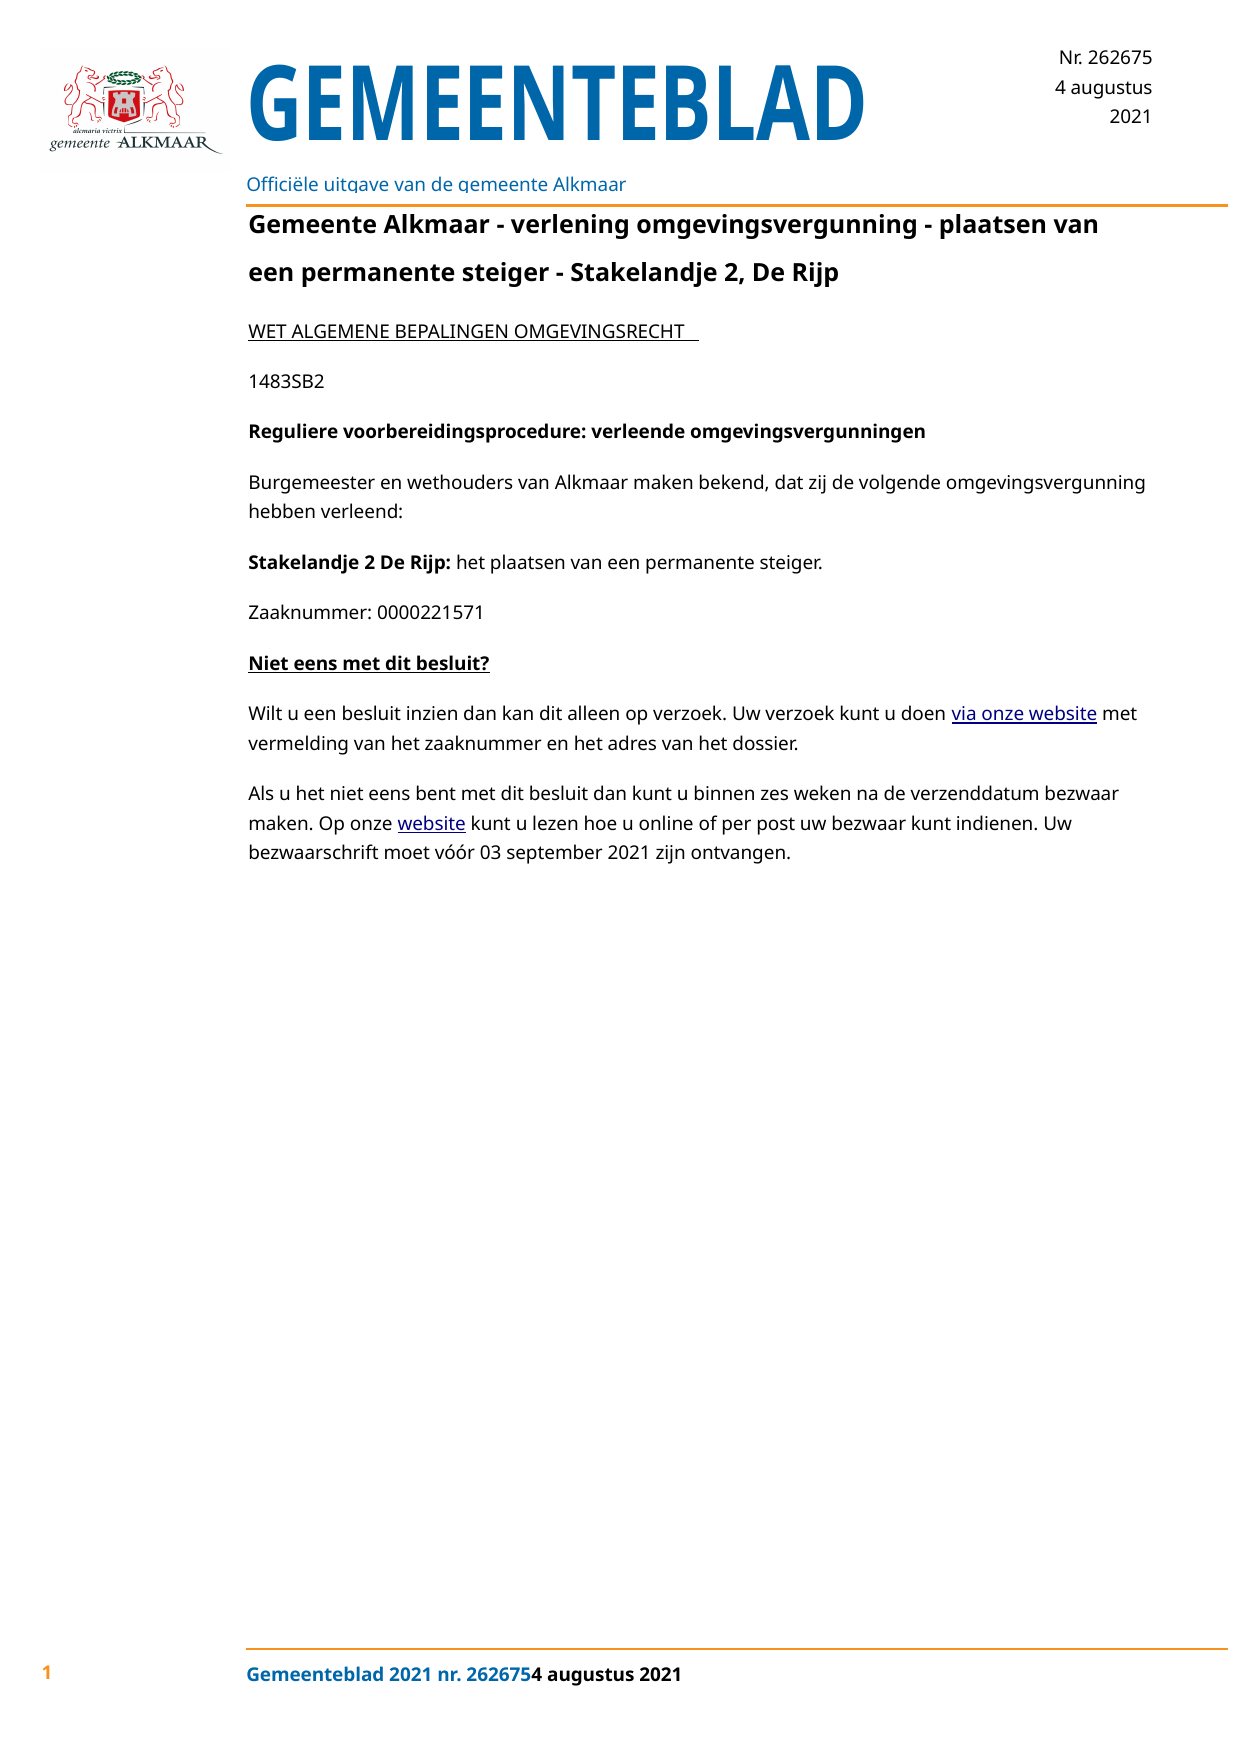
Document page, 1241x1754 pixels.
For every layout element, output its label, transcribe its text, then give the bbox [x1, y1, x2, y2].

text Reguliere voorbereidingsprocedure: verleende omgevingsvergunningen [248, 419, 1152, 444]
text Stakelandje 2 De Rijp: het plaatsen van een permanente steiger. [248, 549, 1152, 575]
text Niet eens met dit besluit? [248, 650, 1152, 676]
text 1483SB2 [248, 368, 1152, 394]
text Als u het niet eens bent met dit besluit dan kunt u binnen zes weken na de verzenddatum bezwaar maken. Op onze website kunt u lezen hoe u online of per post uw bezwaar kunt indienen. Uw bezwaarschrift moet vóór 03 september 2021 zijn ontvangen. [248, 780, 1152, 865]
text Gemeente Alkmaar - verlening omgevingsvergunning - plaatsen van een permanente steiger - Stakelandje 2, De Rijp [248, 207, 1152, 288]
text Zaaknummer: 0000221571 [248, 599, 1152, 625]
text WET ALGEMENE BEPALINGEN OMGEVINGSRECHT [248, 318, 1152, 344]
text Wilt u een besluit inzien dan kan dit alleen op verzoek. Uw verzoek kunt u doen via onze website met vermelding van het zaaknummer en het adres van het dossier. [248, 700, 1152, 756]
picture [41, 47, 231, 172]
text Burgemeester en wethouders van Alkmaar maken bekend, dat zij de volgende omgevingsvergunning hebben verleend: [248, 469, 1152, 524]
